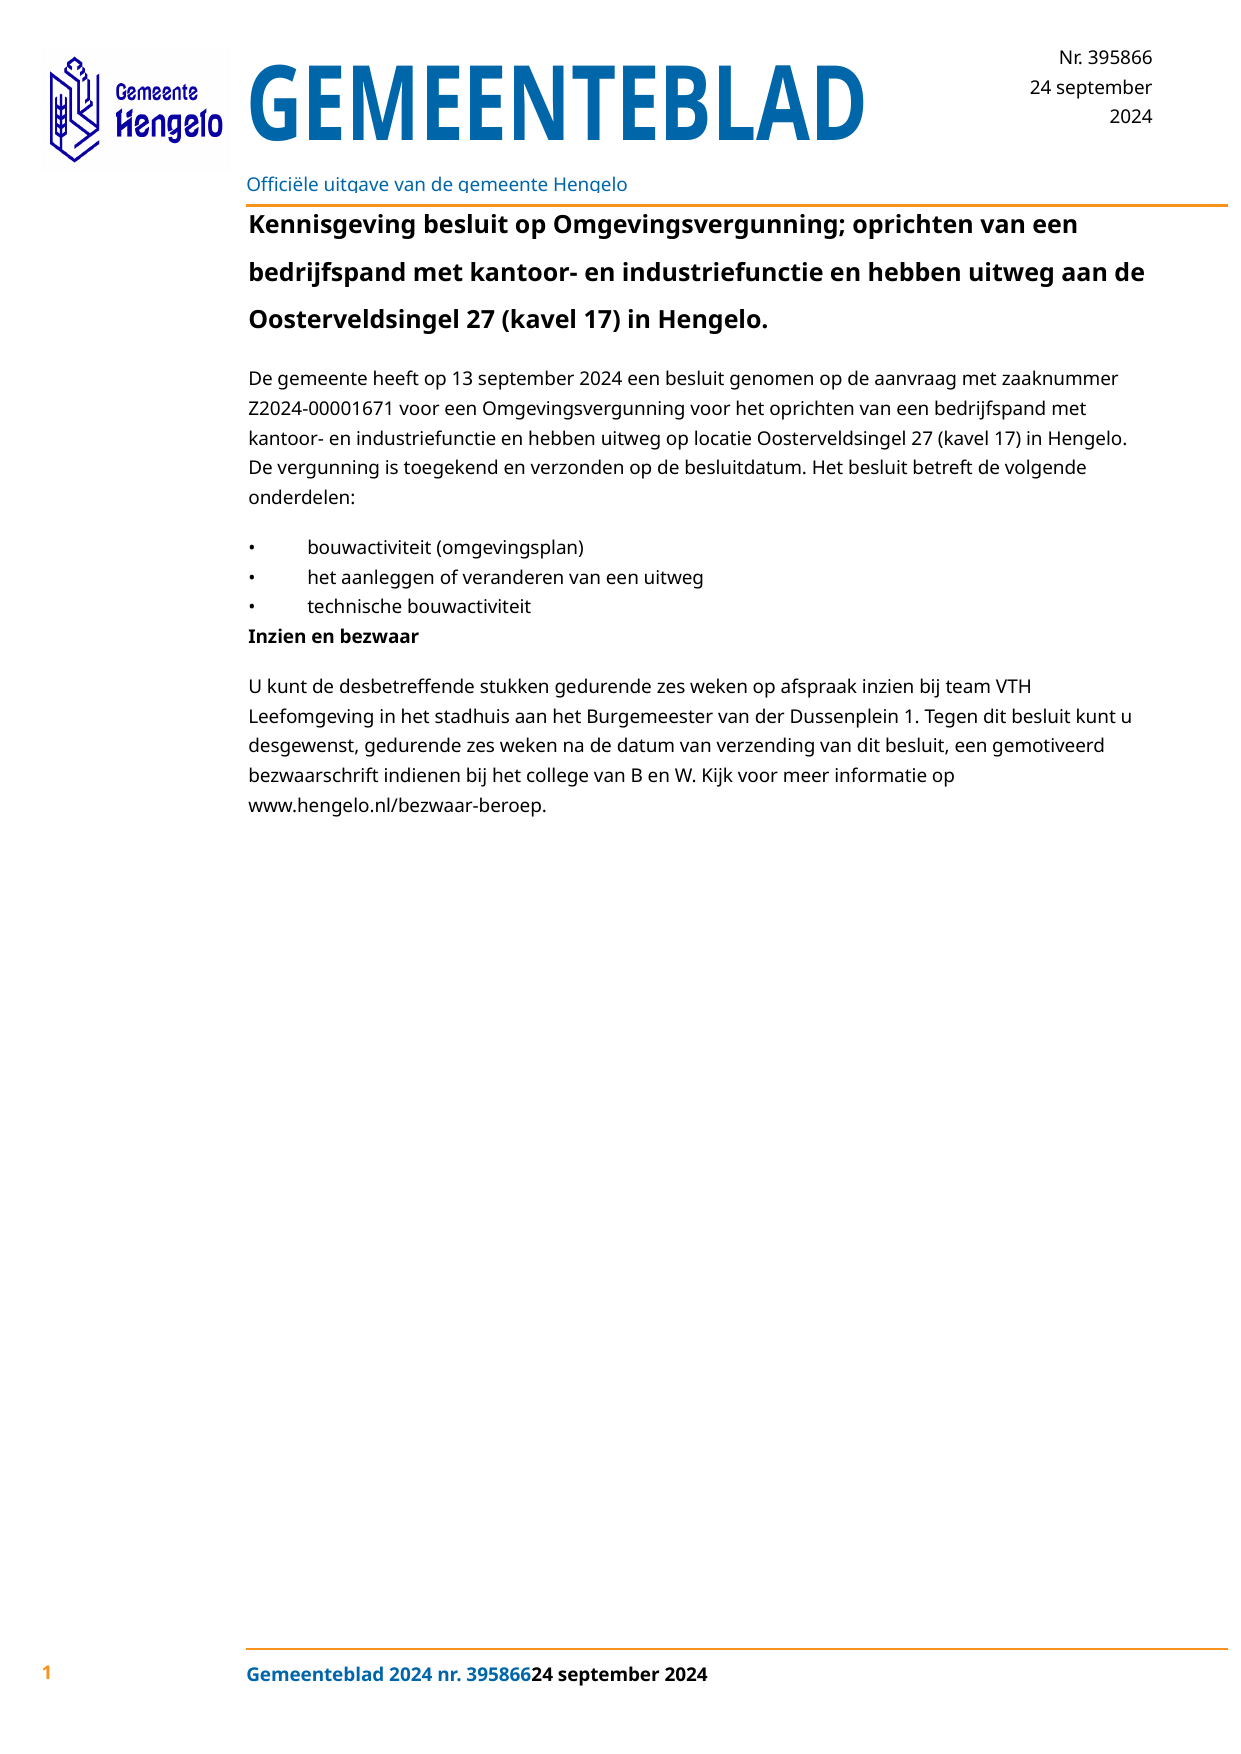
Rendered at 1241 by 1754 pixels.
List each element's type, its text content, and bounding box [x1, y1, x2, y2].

text Kennisgeving besluit op Omgevingsvergunning; oprichten van een bedrijfspand met kantoor- en industriefunctie en hebben uitweg aan de Oosterveldsingel 27 (kavel 17) in Hengelo. [248, 207, 1152, 336]
picture [41, 47, 231, 172]
list bouwactiviteit (omgevingsplan) [248, 534, 1152, 560]
text De gemeente heeft op 13 september 2024 een besluit genomen op de aanvraag met zaaknummer Z2024-00001671 voor een Omgevingsvergunning voor het oprichten van een bedrijfspand met kantoor- en industriefunctie en hebben uitweg op locatie Oosterveldsingel 27 (kavel 17) in Hengelo. De vergunning is toegekend en verzonden op de besluitdatum. Het besluit betreft de volgende onderdelen: [248, 366, 1152, 509]
text Inzien en bezwaar [248, 623, 1152, 649]
list technische bouwactiviteit [248, 593, 1152, 619]
list het aanleggen of veranderen van een uitweg [248, 564, 1152, 589]
text U kunt de desbetreffende stukken gedurende zes weken op afspraak inzien bij team VTH Leefomgeving in het stadhuis aan het Burgemeester van der Dussenplein 1. Tegen dit besluit kunt u desgewenst, gedurende zes weken na de datum van verzending van dit besluit, een gemotiveerd bezwaarschrift indienen bij het college van B en W. Kijk voor meer informatie op www.hengelo.nl/bezwaar-beroep. [248, 673, 1152, 817]
